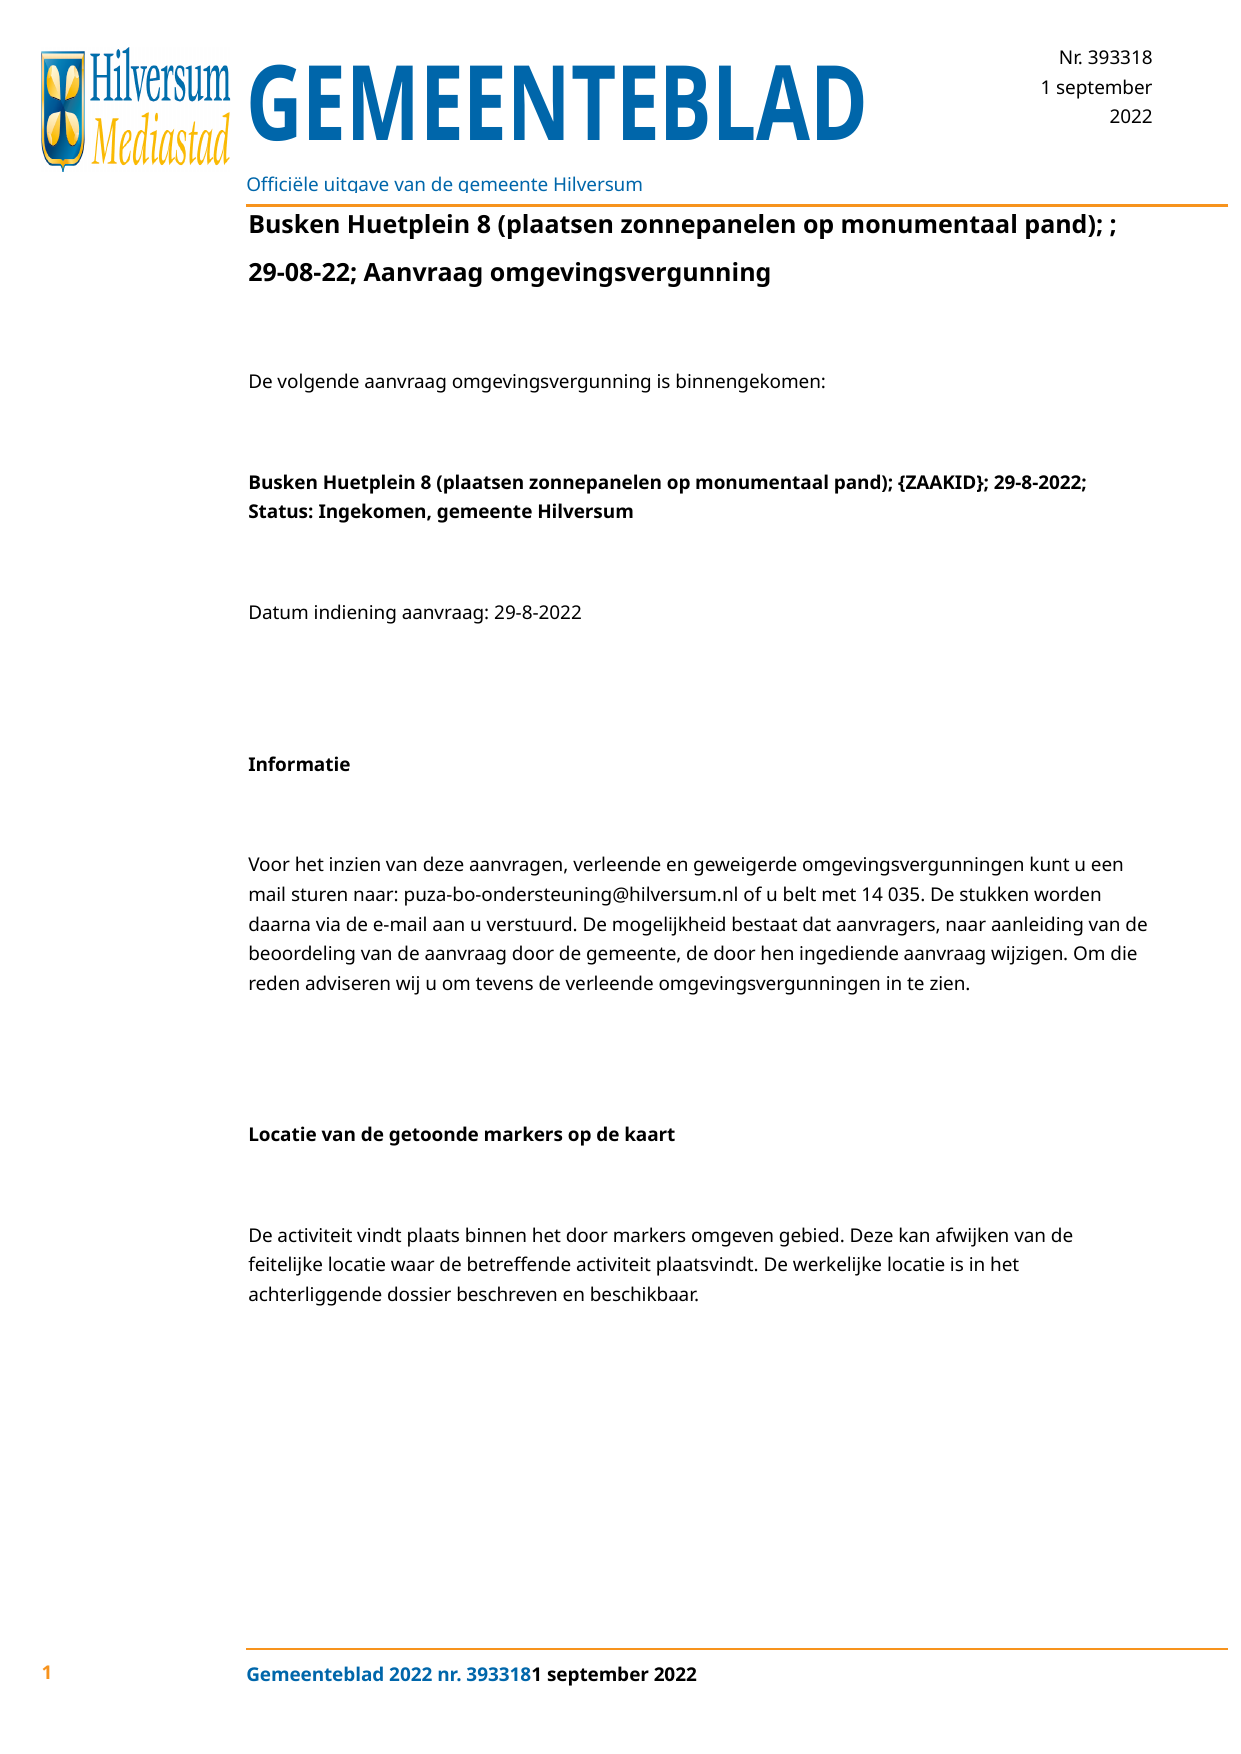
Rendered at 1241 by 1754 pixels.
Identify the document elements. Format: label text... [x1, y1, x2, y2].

text Locatie van de getoonde markers op de kaart [248, 1121, 1152, 1147]
text Busken Huetplein 8 (plaatsen zonnepanelen op monumentaal pand); {ZAAKID}; 29-8-2022; Status: Ingekomen, gemeente Hilversum [248, 469, 1152, 524]
text Voor het inzien van deze aanvragen, verleende en geweigerde omgevingsvergunningen kunt u een mail sturen naar: puza-bo-ondersteuning@hilversum.nl of u belt met 14 035. De stukken worden daarna via de e-mail aan u verstuurd. De mogelijkheid bestaat dat aanvragers, naar aanleiding van de beoordeling van de aanvraag door de gemeente, de door hen ingediende aanvraag wijzigen. Om die reden adviseren wij u om tevens de verleende omgevingsvergunningen in te zien. [248, 852, 1152, 996]
text Busken Huetplein 8 (plaatsen zonnepanelen op monumentaal pand); ; 29-08-22; Aanvraag omgevingsvergunning [248, 207, 1152, 288]
picture [41, 47, 231, 172]
text Datum indiening aanvraag: 29-8-2022 [248, 599, 1152, 625]
text De volgende aanvraag omgevingsvergunning is binnengekomen: [248, 368, 1152, 394]
text De activiteit vindt plaats binnen het door markers omgeven gebied. Deze kan afwijken van de feitelijke locatie waar de betreffende activiteit plaatsvindt. De werkelijke locatie is in het achterliggende dossier beschreven en beschikbaar. [248, 1222, 1152, 1307]
text Informatie [248, 751, 1152, 777]
